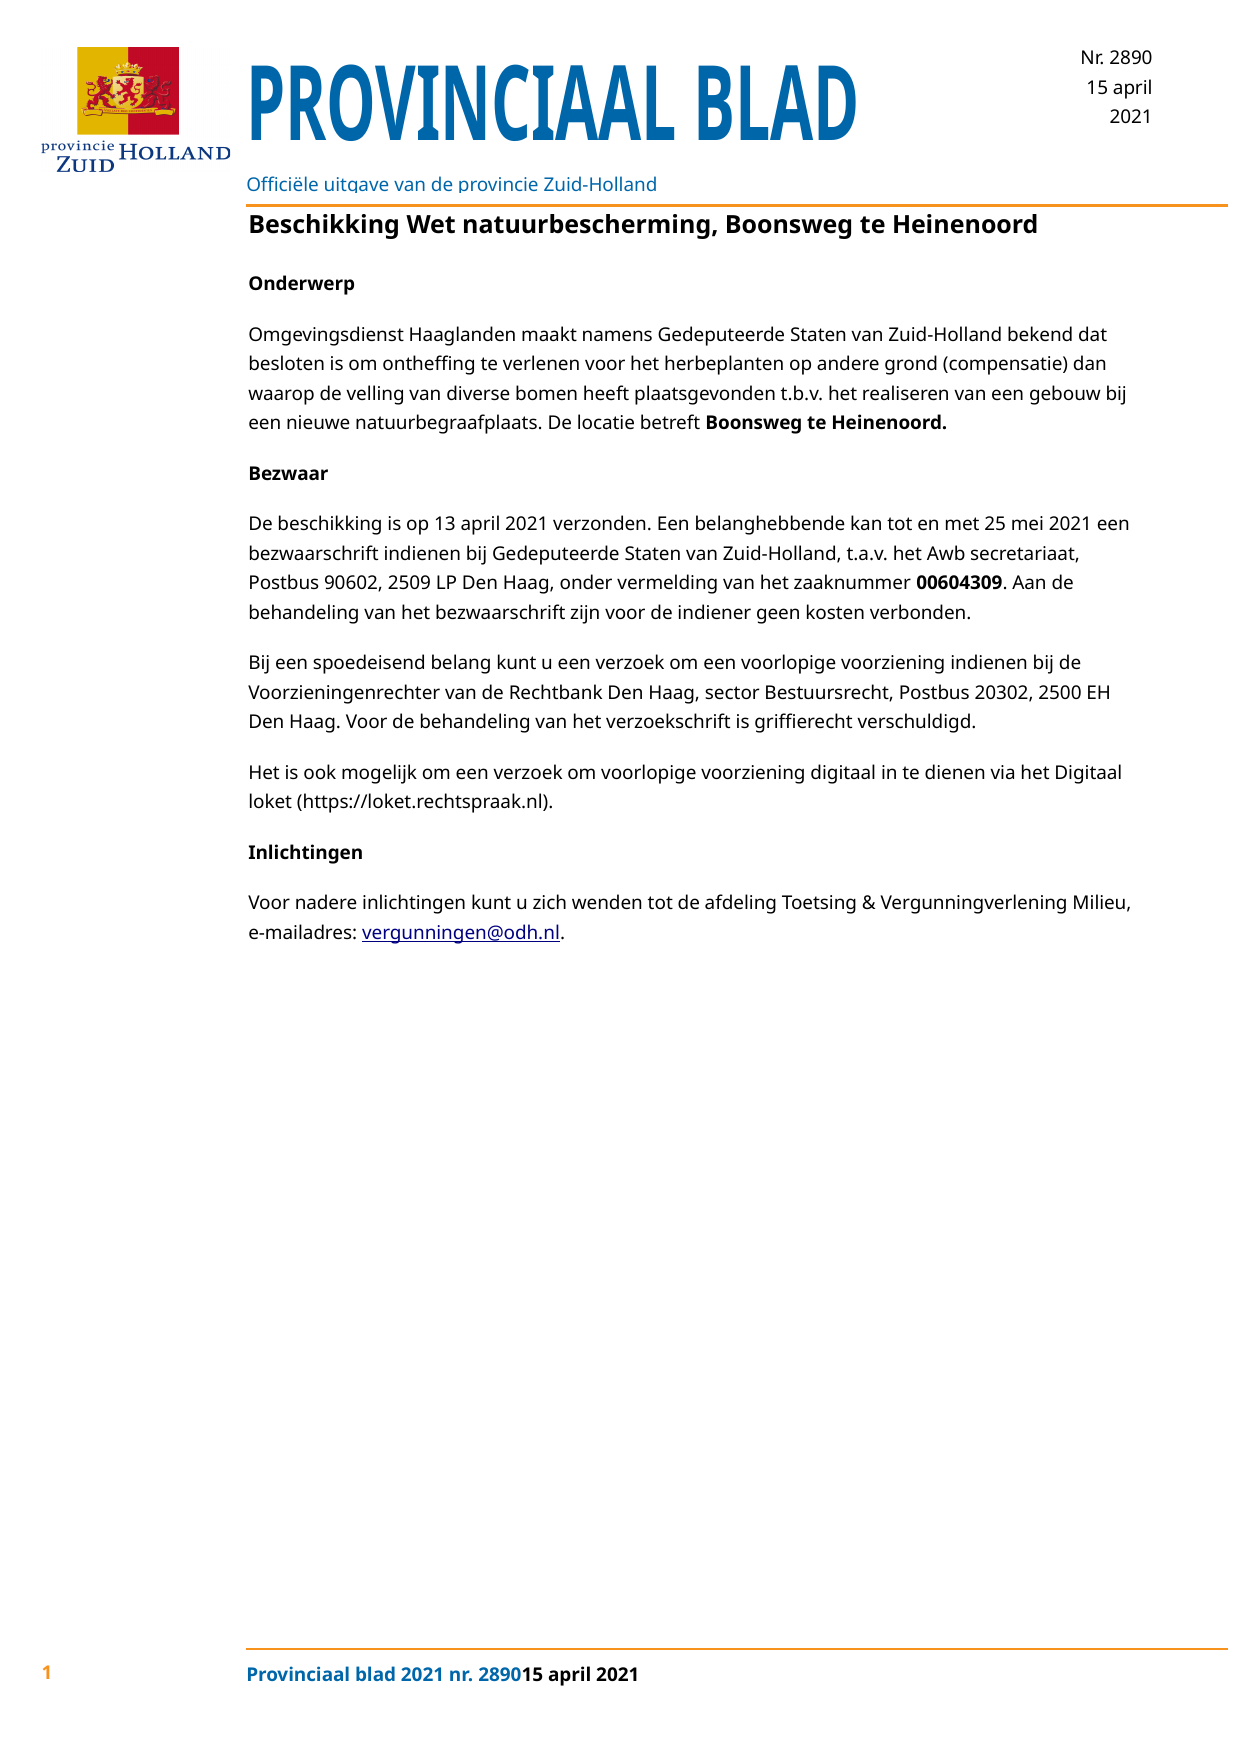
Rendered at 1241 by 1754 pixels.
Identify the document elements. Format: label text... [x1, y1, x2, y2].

text Omgevingsdienst Haaglanden maakt namens Gedeputeerde Staten van Zuid-Holland bekend dat besloten is om ontheffing te verlenen voor het herbeplanten op andere grond (compensatie) dan waarop de velling van diverse bomen heeft plaatsgevonden t.b.v. het realiseren van een gebouw bij een nieuwe natuurbegraafplaats. De locatie betreft Boonsweg te Heinenoord. [248, 321, 1152, 435]
text Beschikking Wet natuurbescherming, Boonsweg te Heinenoord [248, 207, 1152, 241]
picture [41, 47, 231, 172]
text De beschikking is op 13 april 2021 verzonden. Een belanghebbende kan tot en met 25 mei 2021 een bezwaarschrift indienen bij Gedeputeerde Staten van Zuid-Holland, t.a.v. het Awb secretariaat, Postbus 90602, 2509 LP Den Haag, onder vermelding van het zaaknummer 00604309. Aan de behandeling van het bezwaarschrift zijn voor de indiener geen kosten verbonden. [248, 510, 1152, 625]
text Voor nadere inlichtingen kunt u zich wenden tot de afdeling Toetsing & Vergunningverlening Milieu, e-mailadres: vergunningen@odh.nl. [248, 889, 1152, 945]
text Inlichtingen [248, 839, 1152, 865]
text Het is ook mogelijk om een verzoek om voorlopige voorziening digitaal in te dienen via het Digitaal loket (https://loket.rechtspraak.nl). [248, 759, 1152, 814]
text Onderwerp [248, 270, 1152, 296]
text Bezwaar [248, 460, 1152, 486]
text Bij een spoedeisend belang kunt u een verzoek om een voorlopige voorziening indienen bij de Voorzieningenrechter van de Rechtbank Den Haag, sector Bestuursrecht, Postbus 20302, 2500 EH Den Haag. Voor de behandeling van het verzoekschrift is griffierecht verschuldigd. [248, 649, 1152, 734]
